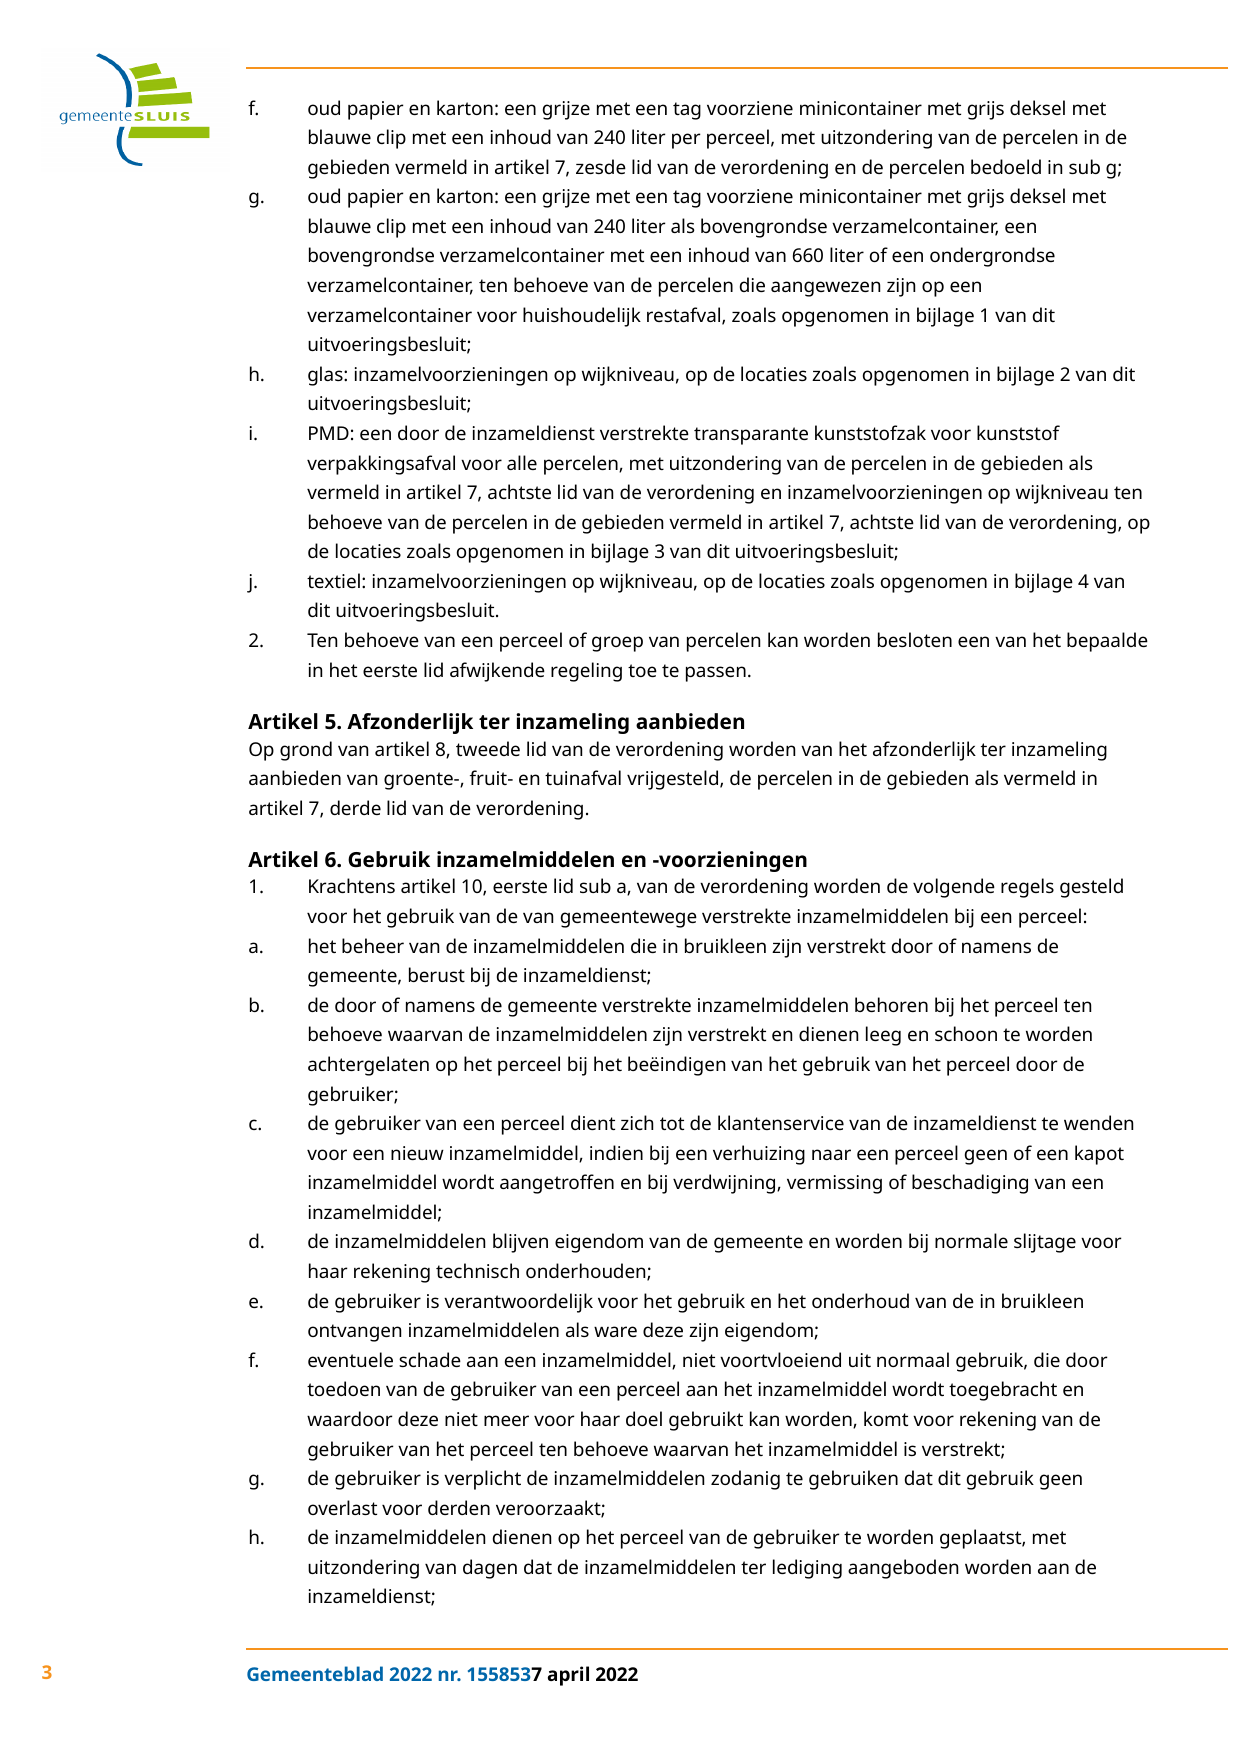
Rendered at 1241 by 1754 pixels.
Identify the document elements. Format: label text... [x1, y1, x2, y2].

list oud papier en karton: een grijze met een tag voorziene minicontainer met grijs deksel met blauwe clip met een inhoud van 240 liter als bovengrondse verzamelcontainer, een bovengrondse verzamelcontainer met een inhoud van 660 liter of een ondergrondse verzamelcontainer, ten behoeve van de percelen die aangewezen zijn op een verzamelcontainer voor huishoudelijk restafval, zoals opgenomen in bijlage 1 van dit uitvoeringsbesluit; [248, 183, 1152, 357]
list PMD: een door de inzameldienst verstrekte transparante kunststofzak voor kunststof verpakkingsafval voor alle percelen, met uitzondering van de percelen in de gebieden als vermeld in artikel 7, achtste lid van de verordening en inzamelvoorzieningen op wijkniveau ten behoeve van de percelen in de gebieden vermeld in artikel 7, achtste lid van de verordening, op de locaties zoals opgenomen in bijlage 3 van dit uitvoeringsbesluit; [248, 420, 1152, 564]
list eventuele schade aan een inzamelmiddel, niet voortvloeiend uit normaal gebruik, die door toedoen van de gebruiker van een perceel aan het inzamelmiddel wordt toegebracht en waardoor deze niet meer voor haar doel gebruikt kan worden, komt voor rekening van de gebruiker van het perceel ten behoeve waarvan het inzamelmiddel is verstrekt; [248, 1347, 1152, 1462]
list Krachtens artikel 10, eerste lid sub a, van de verordening worden de volgende regels gesteld voor het gebruik van de van gemeentewege verstrekte inzamelmiddelen bij een perceel: [248, 874, 1152, 929]
list de gebruiker is verantwoordelijk voor het gebruik en het onderhoud van de in bruikleen ontvangen inzamelmiddelen als ware deze zijn eigendom; [248, 1288, 1152, 1343]
list Ten behoeve van een perceel of groep van percelen kan worden besloten een van het bepaalde in het eerste lid afwijkende regeling toe te passen. [248, 627, 1152, 683]
list de gebruiker is verplicht de inzamelmiddelen zodanig te gebruiken dat dit gebruik geen overlast voor derden veroorzaakt; [248, 1465, 1152, 1521]
list de gebruiker van een perceel dient zich tot de klantenservice van de inzameldienst te wenden voor een nieuw inzamelmiddel, indien bij een verhuizing naar een perceel geen of een kapot inzamelmiddel wordt aangetroffen en bij verdwijning, vermissing of beschadiging van een inzamelmiddel; [248, 1110, 1152, 1225]
list de inzamelmiddelen blijven eigendom van de gemeente en worden bij normale slijtage voor haar rekening technisch onderhouden; [248, 1229, 1152, 1284]
list het beheer van de inzamelmiddelen die in bruikleen zijn verstrekt door of namens de gemeente, berust bij de inzameldienst; [248, 933, 1152, 988]
list oud papier en karton: een grijze met een tag voorziene minicontainer met grijs deksel met blauwe clip met een inhoud van 240 liter per perceel, met uitzondering van de percelen in de gebieden vermeld in artikel 7, zesde lid van de verordening en de percelen bedoeld in sub g; [248, 95, 1152, 180]
list de inzamelmiddelen dienen op het perceel van de gebruiker te worden geplaatst, met uitzondering van dagen dat de inzamelmiddelen ter lediging aangeboden worden aan de inzameldienst; [248, 1524, 1152, 1609]
list de door of namens de gemeente verstrekte inzamelmiddelen behoren bij het perceel ten behoeve waarvan de inzamelmiddelen zijn verstrekt en dienen leeg en schoon te worden achtergelaten op het perceel bij het beëindigen van het gebruik van het perceel door de gebruiker; [248, 992, 1152, 1107]
picture [41, 47, 231, 172]
text Artikel 6. Gebruik inzamelmiddelen en -voorzieningen [248, 845, 1152, 874]
text Op grond van artikel 8, tweede lid van de verordening worden van het afzonderlijk ter inzameling aanbieden van groente-, fruit- en tuinafval vrijgesteld, de percelen in de gebieden als vermeld in artikel 7, derde lid van de verordening. [248, 736, 1152, 821]
list textiel: inzamelvoorzieningen op wijkniveau, op de locaties zoals opgenomen in bijlage 4 van dit uitvoeringsbesluit. [248, 568, 1152, 623]
list glas: inzamelvoorzieningen op wijkniveau, op de locaties zoals opgenomen in bijlage 2 van dit uitvoeringsbesluit; [248, 361, 1152, 416]
text Artikel 5. Afzonderlijk ter inzameling aanbieden [248, 707, 1152, 736]
